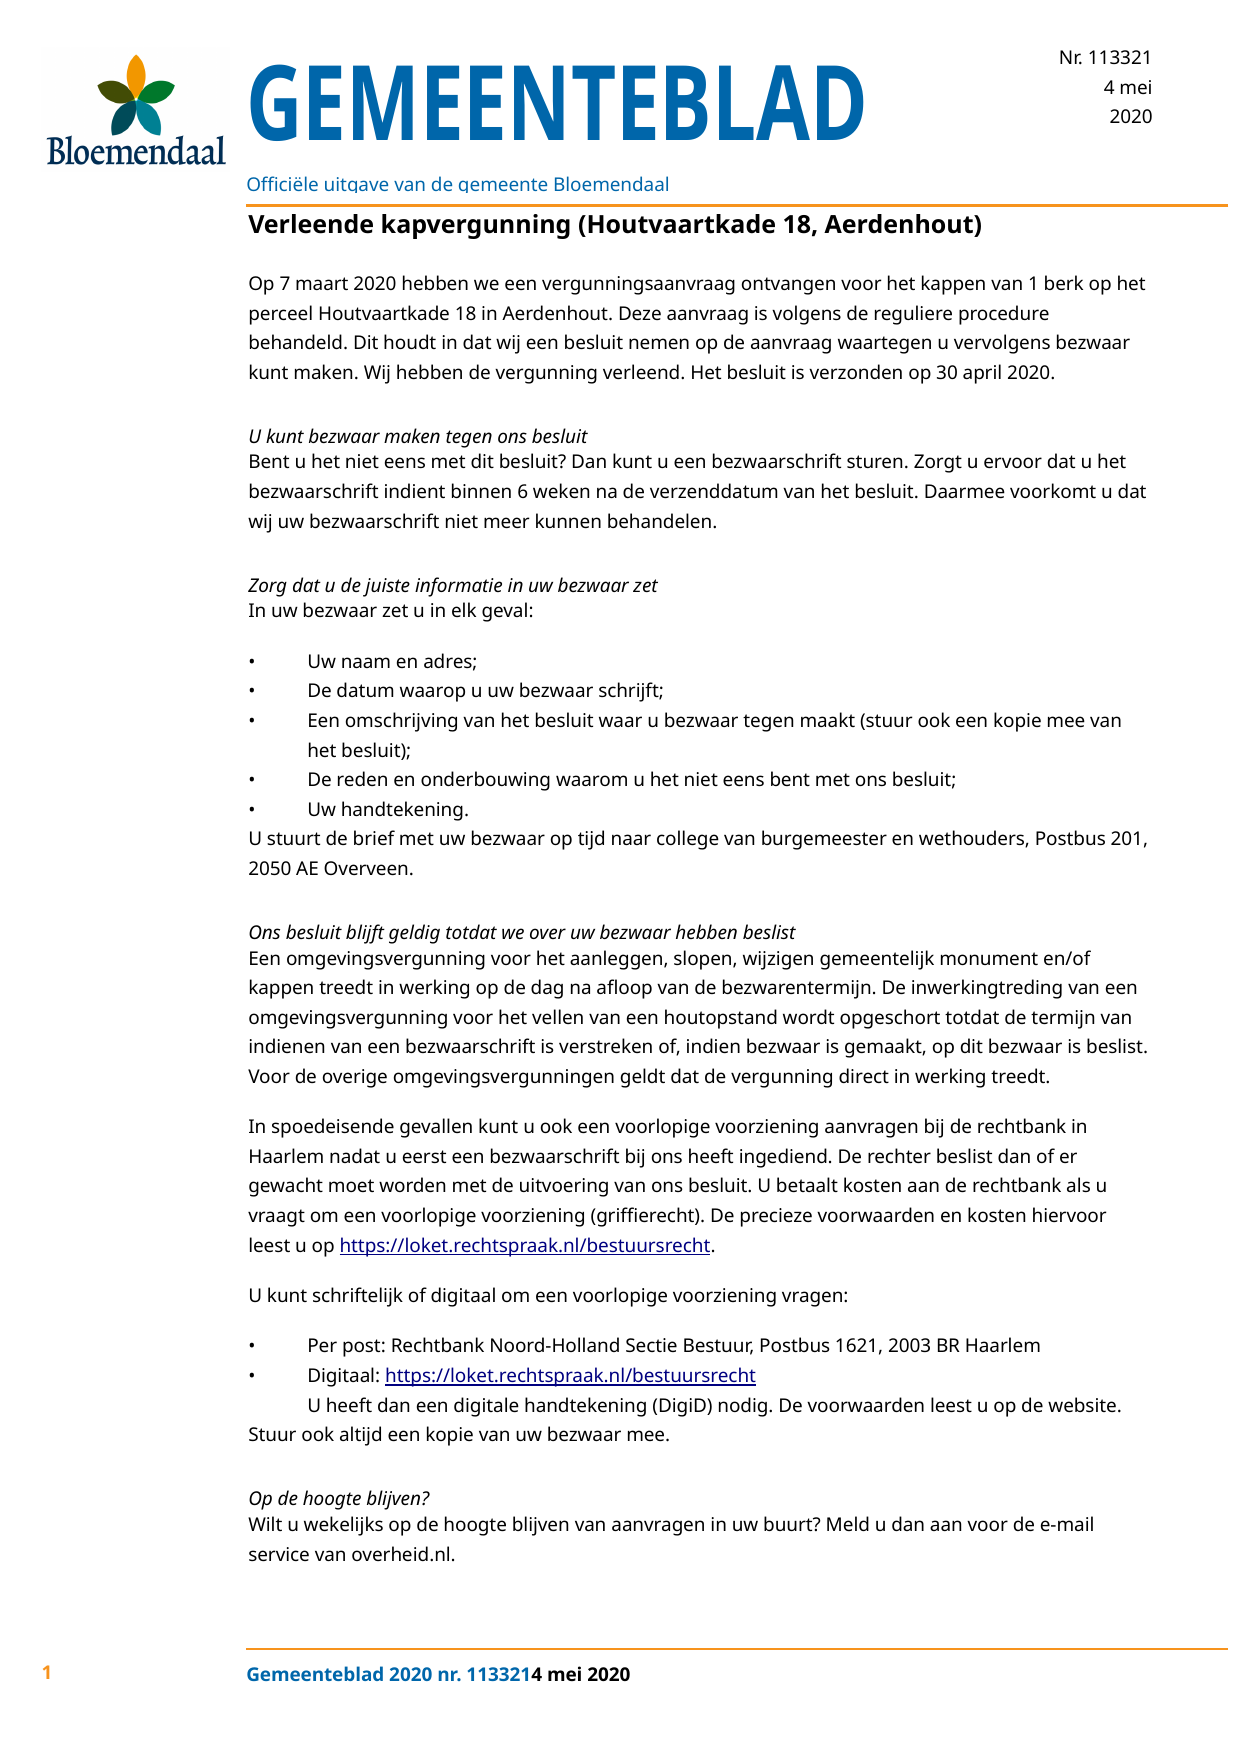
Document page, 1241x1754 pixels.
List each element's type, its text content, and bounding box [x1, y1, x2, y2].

text Zorg dat u de juiste informatie in uw bezwaar zet [248, 572, 1152, 598]
list De reden en onderbouwing waarom u het niet eens bent met ons besluit; [248, 766, 1152, 792]
text U stuurt de brief met uw bezwaar op tijd naar college van burgemeester en wethouders, Postbus 201, 2050 AE Overveen. [248, 826, 1152, 881]
text In uw bezwaar zet u in elk geval: [248, 598, 1152, 623]
text Stuur ook altijd een kopie van uw bezwaar mee. [248, 1421, 1152, 1447]
list Een omschrijving van het besluit waar u bezwaar tegen maakt (stuur ook een kopie mee van het besluit); [248, 707, 1152, 762]
list Digitaal: https://loket.rechtspraak.nl/bestuursrecht [248, 1362, 1152, 1388]
text Op de hoogte blijven? [248, 1485, 1152, 1511]
list De datum waarop u uw bezwaar schrijft; [248, 678, 1152, 703]
text Op 7 maart 2020 hebben we een vergunningsaanvraag ontvangen voor het kappen van 1 berk op het perceel Houtvaartkade 18 in Aerdenhout. Deze aanvraag is volgens de reguliere procedure behandeld. Dit houdt in dat wij een besluit nemen op de aanvraag waartegen u vervolgens bezwaar kunt maken. Wij hebben de vergunning verleend. Het besluit is verzonden op 30 april 2020. [248, 270, 1152, 385]
text Verleende kapvergunning (Houtvaartkade 18, Aerdenhout) [248, 207, 1152, 241]
picture [41, 47, 231, 172]
text In spoedeisende gevallen kunt u ook een voorlopige voorziening aanvragen bij de rechtbank in Haarlem nadat u eerst een bezwaarschrift bij ons heeft ingediend. De rechter beslist dan of er gewacht moet worden met de uitvoering van ons besluit. U betaalt kosten aan de rechtbank als u vraagt om een voorlopige voorziening (griffierecht). De precieze voorwaarden en kosten hiervoor leest u op https://loket.rechtspraak.nl/bestuursrecht. [248, 1113, 1152, 1258]
text U kunt schriftelijk of digitaal om een voorlopige voorziening vragen: [248, 1282, 1152, 1308]
text Bent u het niet eens met dit besluit? Dan kunt u een bezwaarschrift sturen. Zorgt u ervoor dat u het bezwaarschrift indient binnen 6 weken na de verzenddatum van het besluit. Daarmee voorkomt u dat wij uw bezwaarschrift niet meer kunnen behandelen. [248, 449, 1152, 534]
text Ons besluit blijft geldig totdat we over uw bezwaar hebben beslist [248, 919, 1152, 945]
list Uw naam en adres; [248, 648, 1152, 674]
list Uw handtekening. [248, 796, 1152, 822]
list U heeft dan een digitale handtekening (DigiD) nodig. De voorwaarden leest u op de website. [248, 1392, 1152, 1418]
text U kunt bezwaar maken tegen ons besluit [248, 423, 1152, 449]
text Een omgevingsvergunning voor het aanleggen, slopen, wijzigen gemeentelijk monument en/of kappen treedt in werking op de dag na afloop van de bezwarentermijn. De inwerkingtreding van een omgevingsvergunning voor het vellen van een houtopstand wordt opgeschort totdat de termijn van indienen van een bezwaarschrift is verstreken of, indien bezwaar is gemaakt, op dit bezwaar is beslist. Voor de overige omgevingsvergunningen geldt dat de vergunning direct in werking treedt. [248, 945, 1152, 1089]
list Per post: Rechtbank Noord-Holland Sectie Bestuur, Postbus 1621, 2003 BR Haarlem [248, 1333, 1152, 1358]
text Wilt u wekelijks op de hoogte blijven van aanvragen in uw buurt? Meld u dan aan voor de e-mail service van overheid.nl. [248, 1511, 1152, 1566]
